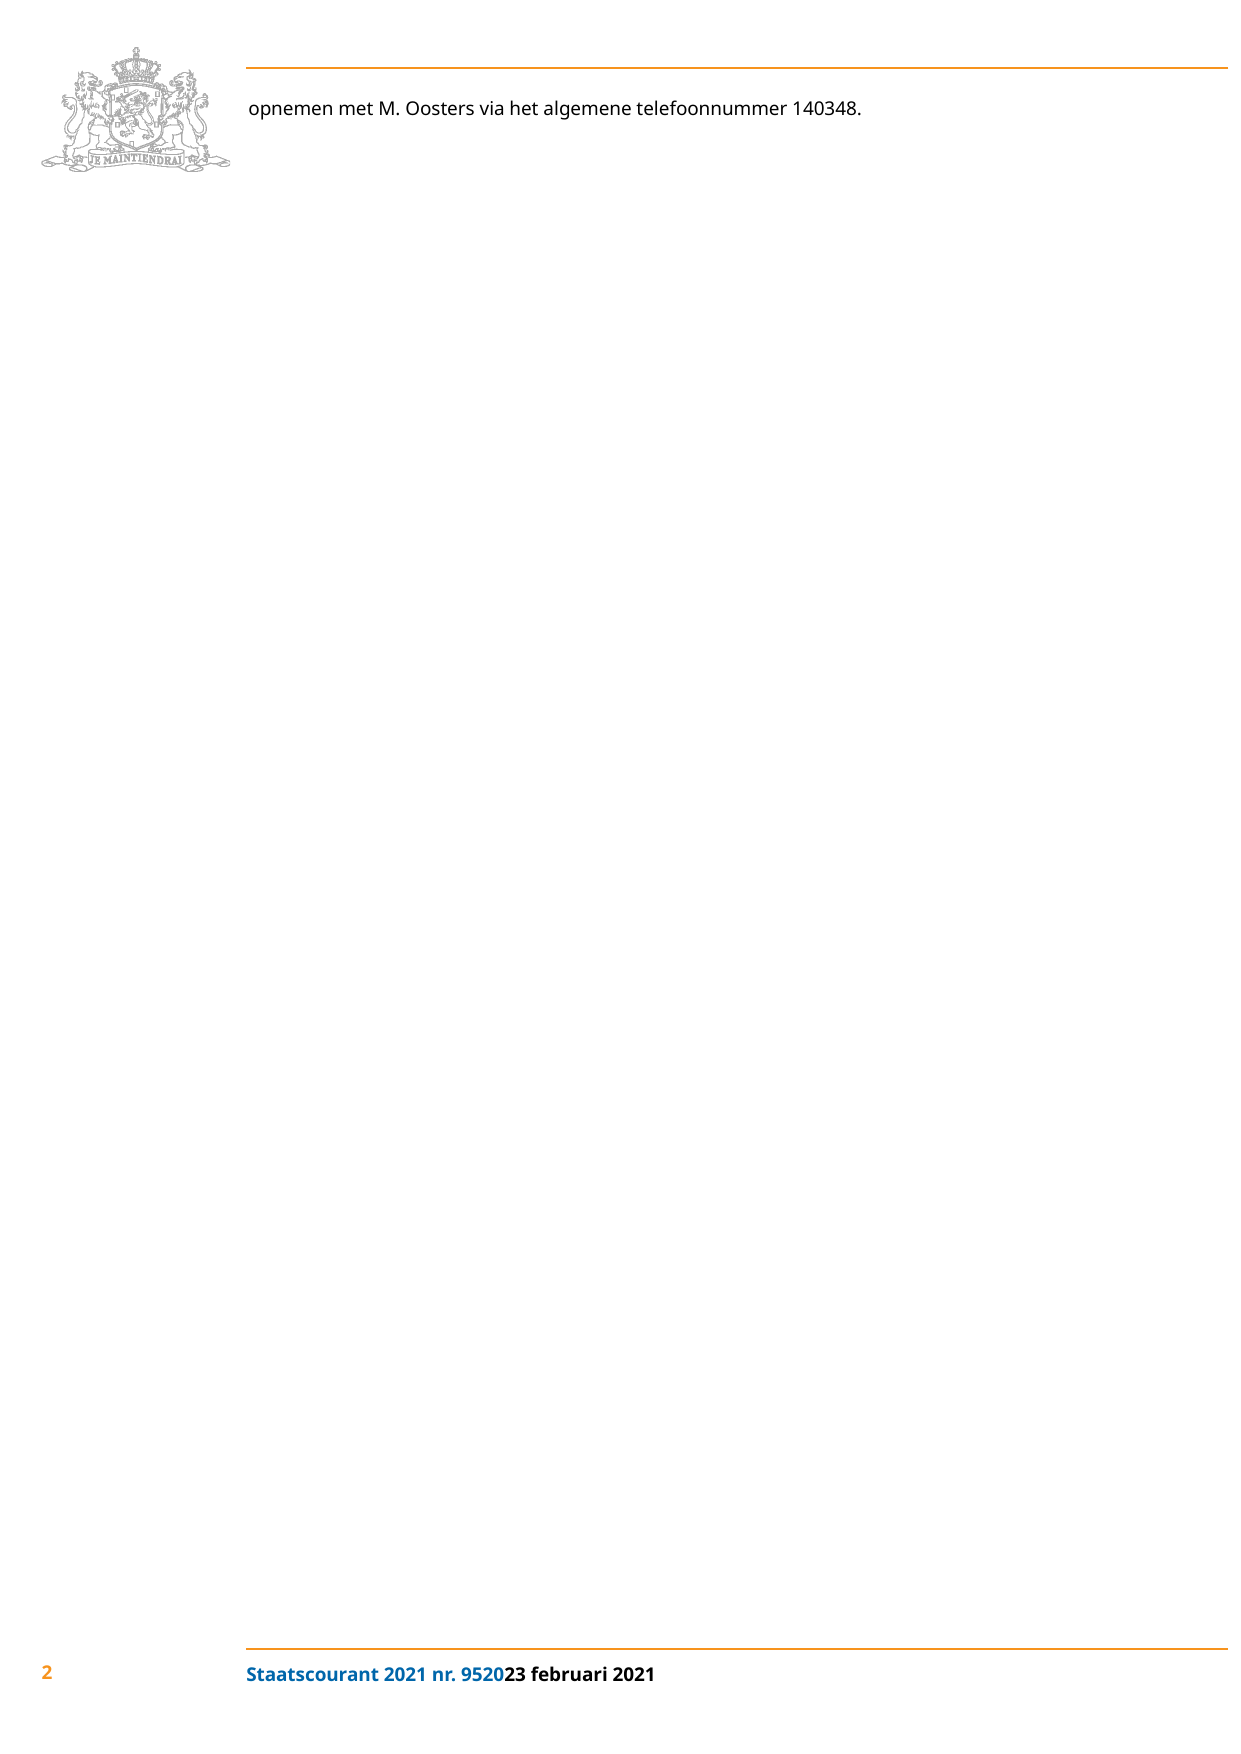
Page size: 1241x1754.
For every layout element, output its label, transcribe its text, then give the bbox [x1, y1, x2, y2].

text opnemen met M. Oosters via het algemene telefoonnummer 140348. [248, 95, 1152, 121]
picture [41, 47, 231, 172]
